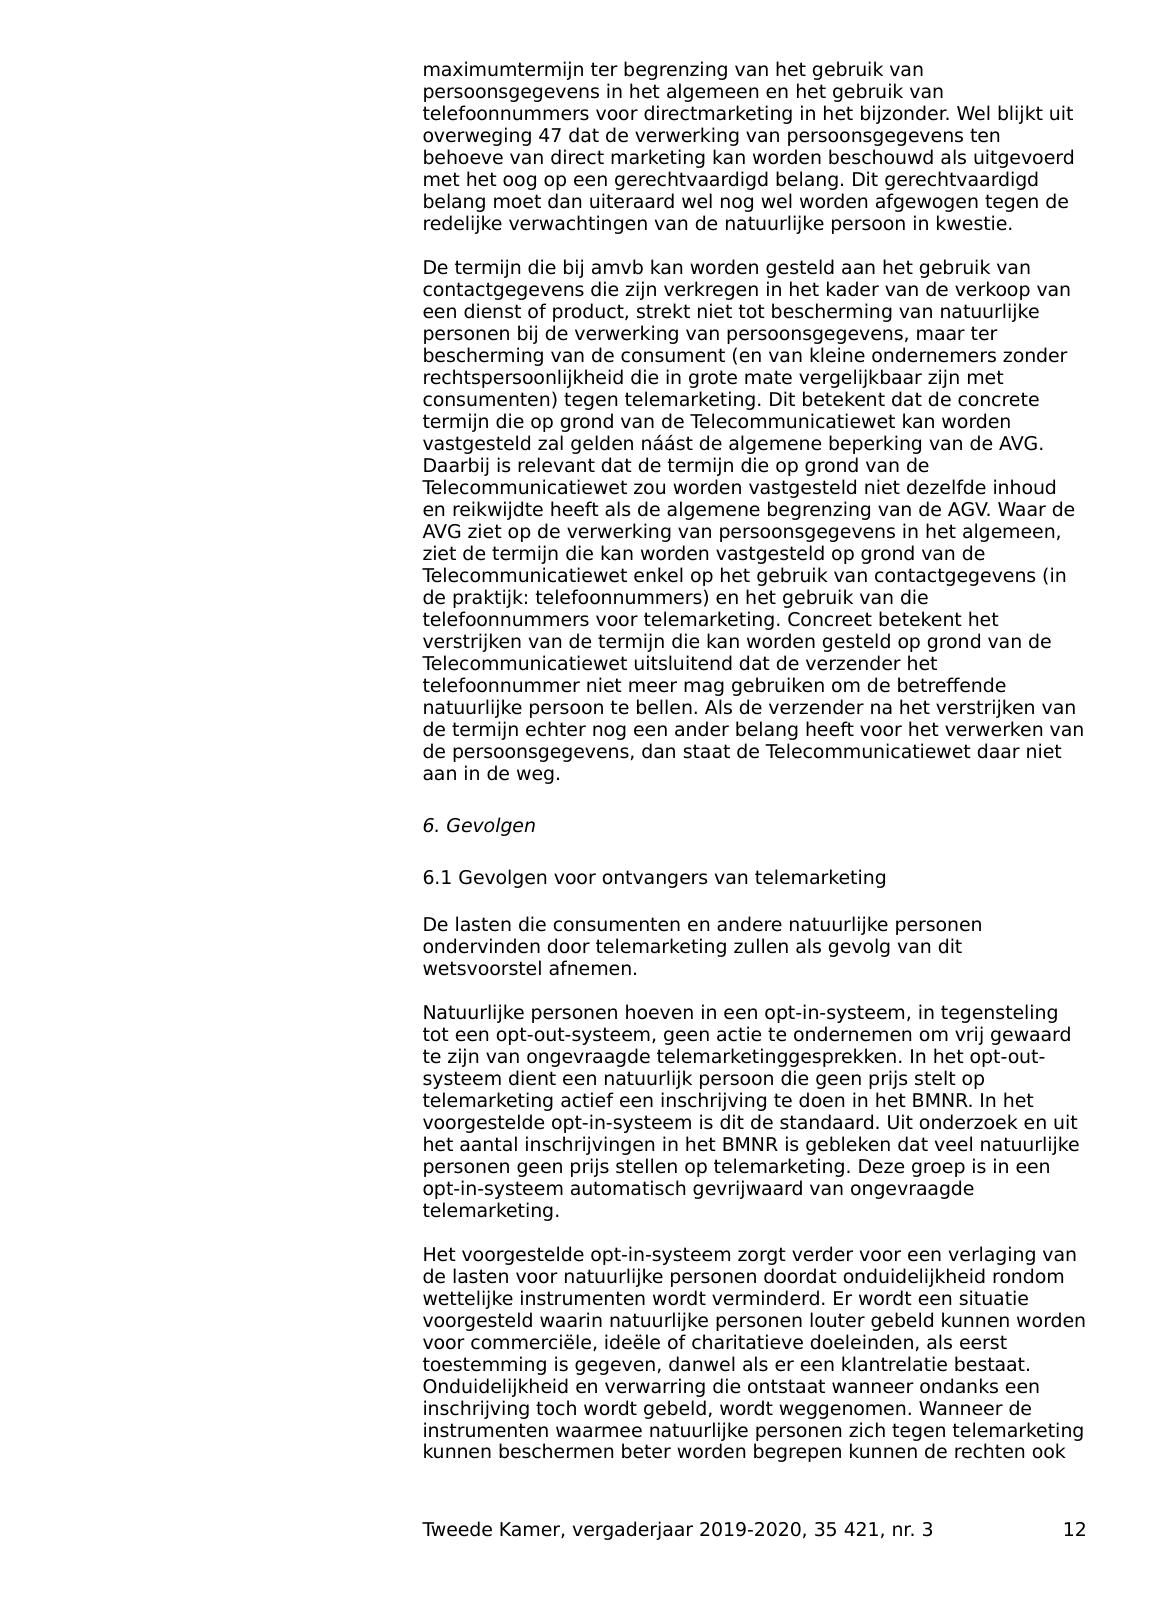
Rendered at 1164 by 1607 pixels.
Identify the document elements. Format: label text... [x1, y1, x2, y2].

text Het voorgestelde opt-in-systeem zorgt verder voor een verlaging van de lasten voor natuurlijke personen doordat onduidelijkheid rondom wettelijke instrumenten wordt verminderd. Er wordt een situatie voorgesteld waarin natuurlijke personen louter gebeld kunnen worden voor commerciële, ideële of charitatieve doeleinden, als eerst toestemming is gegeven, danwel als er een klantrelatie bestaat. Onduidelijkheid en verwarring die ontstaat wanneer ondanks een inschrijving toch wordt gebeld, wordt weggenomen. Wanneer de instrumenten waarmee natuurlijke personen zich tegen telemarketing kunnen beschermen beter worden begrepen kunnen de rechten ook [422, 1244, 1087, 1463]
text Natuurlijke personen hoeven in een opt-in-systeem, in tegensteling tot een opt-out-systeem, geen actie te ondernemen om vrij gewaard te zijn van ongevraagde telemarketinggesprekken. In het opt-out-systeem dient een natuurlijk persoon die geen prijs stelt op telemarketing actief een inschrijving te doen in het BMNR. In het voorgestelde opt-in-systeem is dit de standaard. Uit onderzoek en uit het aantal inschrijvingen in het BMNR is gebleken dat veel natuurlijke personen geen prijs stellen op telemarketing. Deze groep is in een opt-in-systeem automatisch gevrijwaard van ongevraagde telemarketing. [422, 1002, 1087, 1221]
text maximumtermijn ter begrenzing van het gebruik van persoonsgegevens in het algemeen en het gebruik van telefoonnummers voor directmarketing in het bijzonder. Wel blijkt uit overweging 47 dat de verwerking van persoonsgegevens ten behoeve van direct marketing kan worden beschouwd als uitgevoerd met het oog op een gerechtvaardigd belang. Dit gerechtvaardigd belang moet dan uiteraard wel nog wel worden afgewogen tegen de redelijke verwachtingen van de natuurlijke persoon in kwestie. [422, 59, 1087, 235]
text De lasten die consumenten en andere natuurlijke personen ondervinden door telemarketing zullen als gevolg van dit wetsvoorstel afnemen. [422, 913, 1087, 979]
subtitle 6.1 Gevolgen voor ontvangers van telemarketing [422, 867, 1087, 888]
text De termijn die bij amvb kan worden gesteld aan het gebruik van contactgegevens die zijn verkregen in het kader van de verkoop van een dienst of product, strekt niet tot bescherming van natuurlijke personen bij de verwerking van persoonsgegevens, maar ter bescherming van de consument (en van kleine ondernemers zonder rechtspersoonlijkheid die in grote mate vergelijkbaar zijn met consumenten) tegen telemarketing. Dit betekent dat de concrete termijn die op grond van de Telecommunicatiewet kan worden vastgesteld zal gelden náást de algemene beperking van de AVG. Daarbij is relevant dat de termijn die op grond van de Telecommunicatiewet zou worden vastgesteld niet dezelfde inhoud en reikwijdte heeft als de algemene begrenzing van de AGV. Waar de AVG ziet op de verwerking van persoonsgegevens in het algemeen, ziet de termijn die kan worden vastgesteld op grond van de Telecommunicatiewet enkel op het gebruik van contactgegevens (in de praktijk: telefoonnummers) en het gebruik van die telefoonnummers voor telemarketing. Concreet betekent het verstrijken van de termijn die kan worden gesteld op grond van de Telecommunicatiewet uitsluitend dat de verzender het telefoonnummer niet meer mag gebruiken om de betreffende natuurlijke persoon te bellen. Als de verzender na het verstrijken van de termijn echter nog een ander belang heeft voor het verwerken van de persoonsgegevens, dan staat de Telecommunicatiewet daar niet aan in de weg. [422, 257, 1087, 784]
subtitle 6. Gevolgen [422, 814, 1087, 837]
